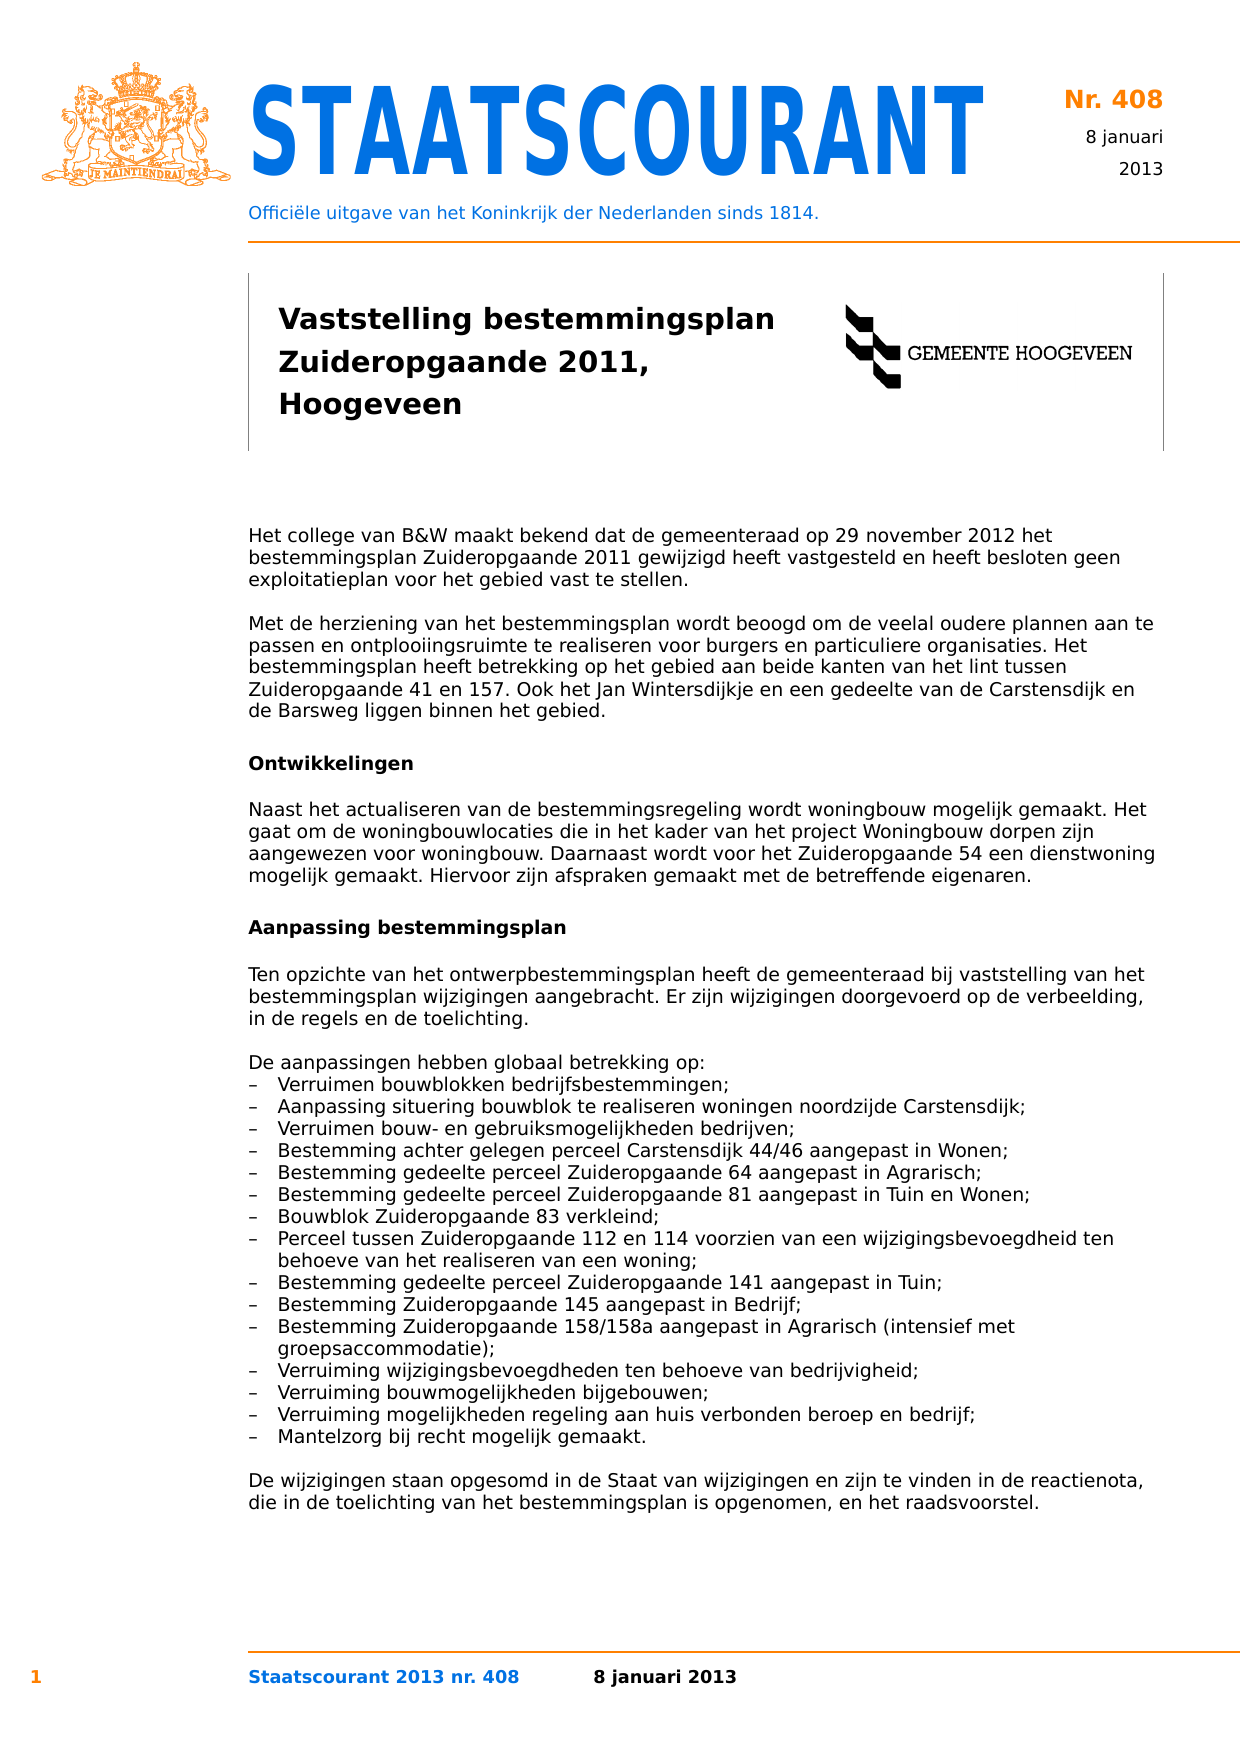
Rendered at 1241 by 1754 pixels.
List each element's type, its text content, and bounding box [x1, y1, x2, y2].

text – Verruiming bouwmogelijkheden bijgebouwen; [248, 1382, 1163, 1404]
picture [41, 62, 231, 186]
text – Bestemming achter gelegen perceel Carstensdijk 44/46 aangepast in Wonen; [248, 1140, 1163, 1162]
text – Verruimen bouwblokken bedrijfsbestemmingen; [248, 1074, 1163, 1096]
text De wijzigingen staan opgesomd in de Staat van wijzigingen en zijn te vinden in de reactienota, die in de toelichting van het bestemmingsplan is opgenomen, en het raadsvoorstel. [248, 1469, 1163, 1513]
table_header Nr. 408 [998, 62, 1240, 121]
text Ten opzichte van het ontwerpbestemmingsplan heeft de gemeenteraad bij vaststelling van het bestemmingsplan wijzigingen aangebracht. Er zijn wijzigingen doorgevoerd op de verbeelding, in de regels en de toelichting. [248, 964, 1163, 1030]
table_cell 8 januari [998, 121, 1240, 153]
table_header STAATSCOURANT [248, 62, 998, 203]
text – Verruiming mogelijkheden regeling aan huis verbonden beroep en bedrijf; [248, 1404, 1163, 1426]
subtitle Aanpassing bestemmingsplan [248, 917, 1163, 939]
text – Perceel tussen Zuideropgaande 112 en 114 voorzien van een wijzigingsbevoegdheid ten behoeve van het realiseren van een woning; [248, 1228, 1163, 1272]
text Het college van B&W maakt bekend dat de gemeenteraad op 29 november 2012 het bestemmingsplan Zuideropgaande 2011 gewijzigd heeft vastgesteld en heeft besloten geen exploitatieplan voor het gebied vast te stellen. [248, 525, 1163, 591]
text – Verruimen bouw- en gebruiksmogelijkheden bedrijven; [248, 1118, 1163, 1140]
subtitle Vaststelling bestemmingsplan Zuideropgaande 2011, Hoogeveen [249, 273, 1163, 451]
text – Mantelzorg bij recht mogelijk gemaakt. [248, 1426, 1163, 1448]
text – Verruiming wijzigingsbevoegdheden ten behoeve van bedrijvigheid; [248, 1360, 1163, 1382]
text – Bestemming Zuideropgaande 158/158a aangepast in Agrarisch (intensief met groepsaccommodatie); [248, 1316, 1163, 1360]
text – Bestemming gedeelte perceel Zuideropgaande 81 aangepast in Tuin en Wonen; [248, 1184, 1163, 1206]
text – Bestemming gedeelte perceel Zuideropgaande 64 aangepast in Agrarisch; [248, 1162, 1163, 1184]
text – Bestemming Zuideropgaande 145 aangepast in Bedrijf; [248, 1294, 1163, 1316]
text – Bestemming gedeelte perceel Zuideropgaande 141 aangepast in Tuin; [248, 1272, 1163, 1294]
text Met de herziening van het bestemmingsplan wordt beoogd om de veelal oudere plannen aan te passen en ontplooiingsruimte te realiseren voor burgers en particuliere organisaties. Het bestemmingsplan heeft betrekking op het gebied aan beide kanten van het lint tussen Zuideropgaande 41 en 157. Ook het Jan Wintersdijkje en een gedeelte van de Carstensdijk en de Barsweg liggen binnen het gebied. [248, 612, 1163, 722]
text Naast het actualiseren van de bestemmingsregeling wordt woningbouw mogelijk gemaakt. Het gaat om de woningbouwlocaties die in het kader van het project Woningbouw dorpen zijn aangewezen voor woningbouw. Daarnaast wordt voor het Zuideropgaande 54 een dienstwoning mogelijk gemaakt. Hiervoor zijn afspraken gemaakt met de betreffende eigenaren. [248, 799, 1163, 887]
table_cell Officiële uitgave van het Koninkrijk der Nederlanden sinds 1814. [248, 203, 1240, 241]
table_cell 2013 [998, 153, 1240, 203]
picture [844, 302, 1134, 391]
table_header [25, 62, 248, 241]
text – Bouwblok Zuideropgaande 83 verkleind; [248, 1206, 1163, 1228]
text De aanpassingen hebben globaal betrekking op: [248, 1052, 1163, 1074]
text – Aanpassing situering bouwblok te realiseren woningen noordzijde Carstensdijk; [248, 1096, 1163, 1118]
subtitle Ontwikkelingen [248, 752, 1163, 774]
